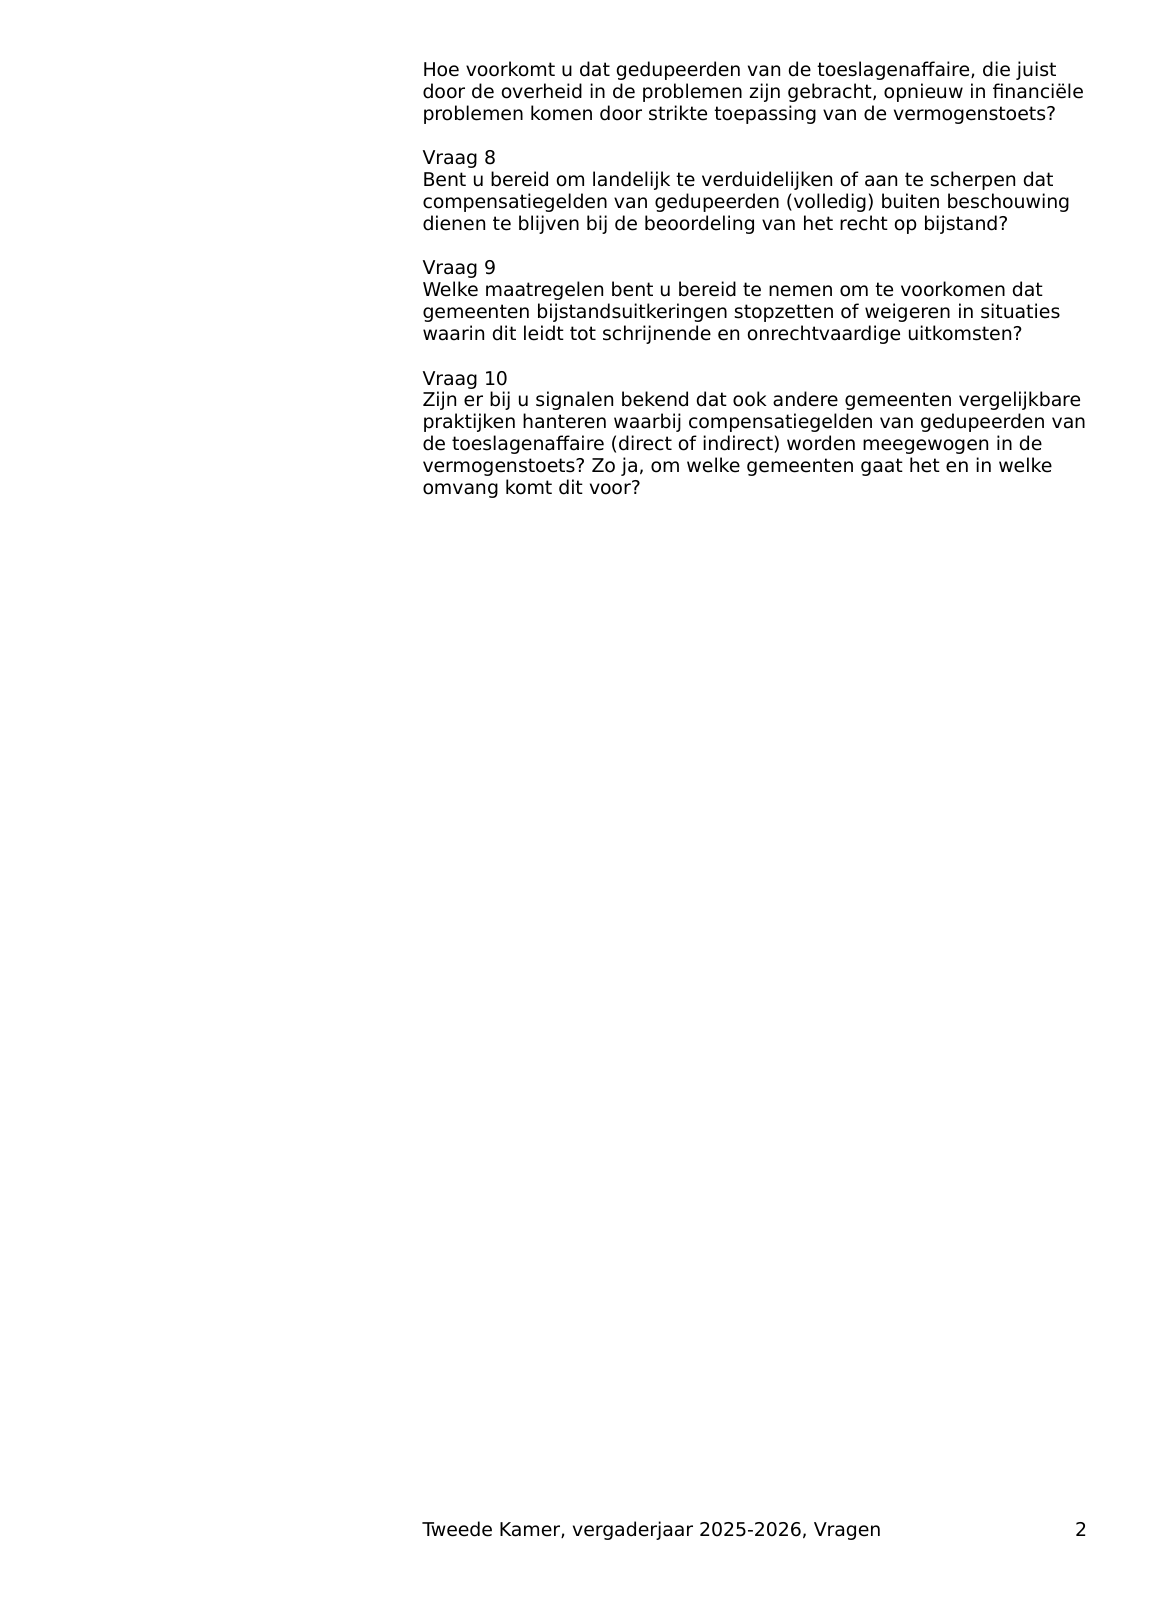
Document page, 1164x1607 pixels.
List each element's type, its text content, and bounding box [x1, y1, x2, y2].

text Welke maatregelen bent u bereid te nemen om te voorkomen dat gemeenten bijstandsuitkeringen stopzetten of weigeren in situaties waarin dit leidt tot schrijnende en onrechtvaardige uitkomsten? [422, 279, 1087, 345]
text Vraag 9 [422, 257, 1087, 279]
text Hoe voorkomt u dat gedupeerden van de toeslagenaffaire, die juist door de overheid in de problemen zijn gebracht, opnieuw in financiële problemen komen door strikte toepassing van de vermogenstoets? [422, 59, 1087, 125]
text Vraag 10 [422, 367, 1087, 389]
text Bent u bereid om landelijk te verduidelijken of aan te scherpen dat compensatiegelden van gedupeerden (volledig) buiten beschouwing dienen te blijven bij de beoordeling van het recht op bijstand? [422, 169, 1087, 235]
text Zijn er bij u signalen bekend dat ook andere gemeenten vergelijkbare praktijken hanteren waarbij compensatiegelden van gedupeerden van de toeslagenaffaire (direct of indirect) worden meegewogen in de vermogenstoets? Zo ja, om welke gemeenten gaat het en in welke omvang komt dit voor? [422, 389, 1087, 499]
text Vraag 8 [422, 147, 1087, 169]
